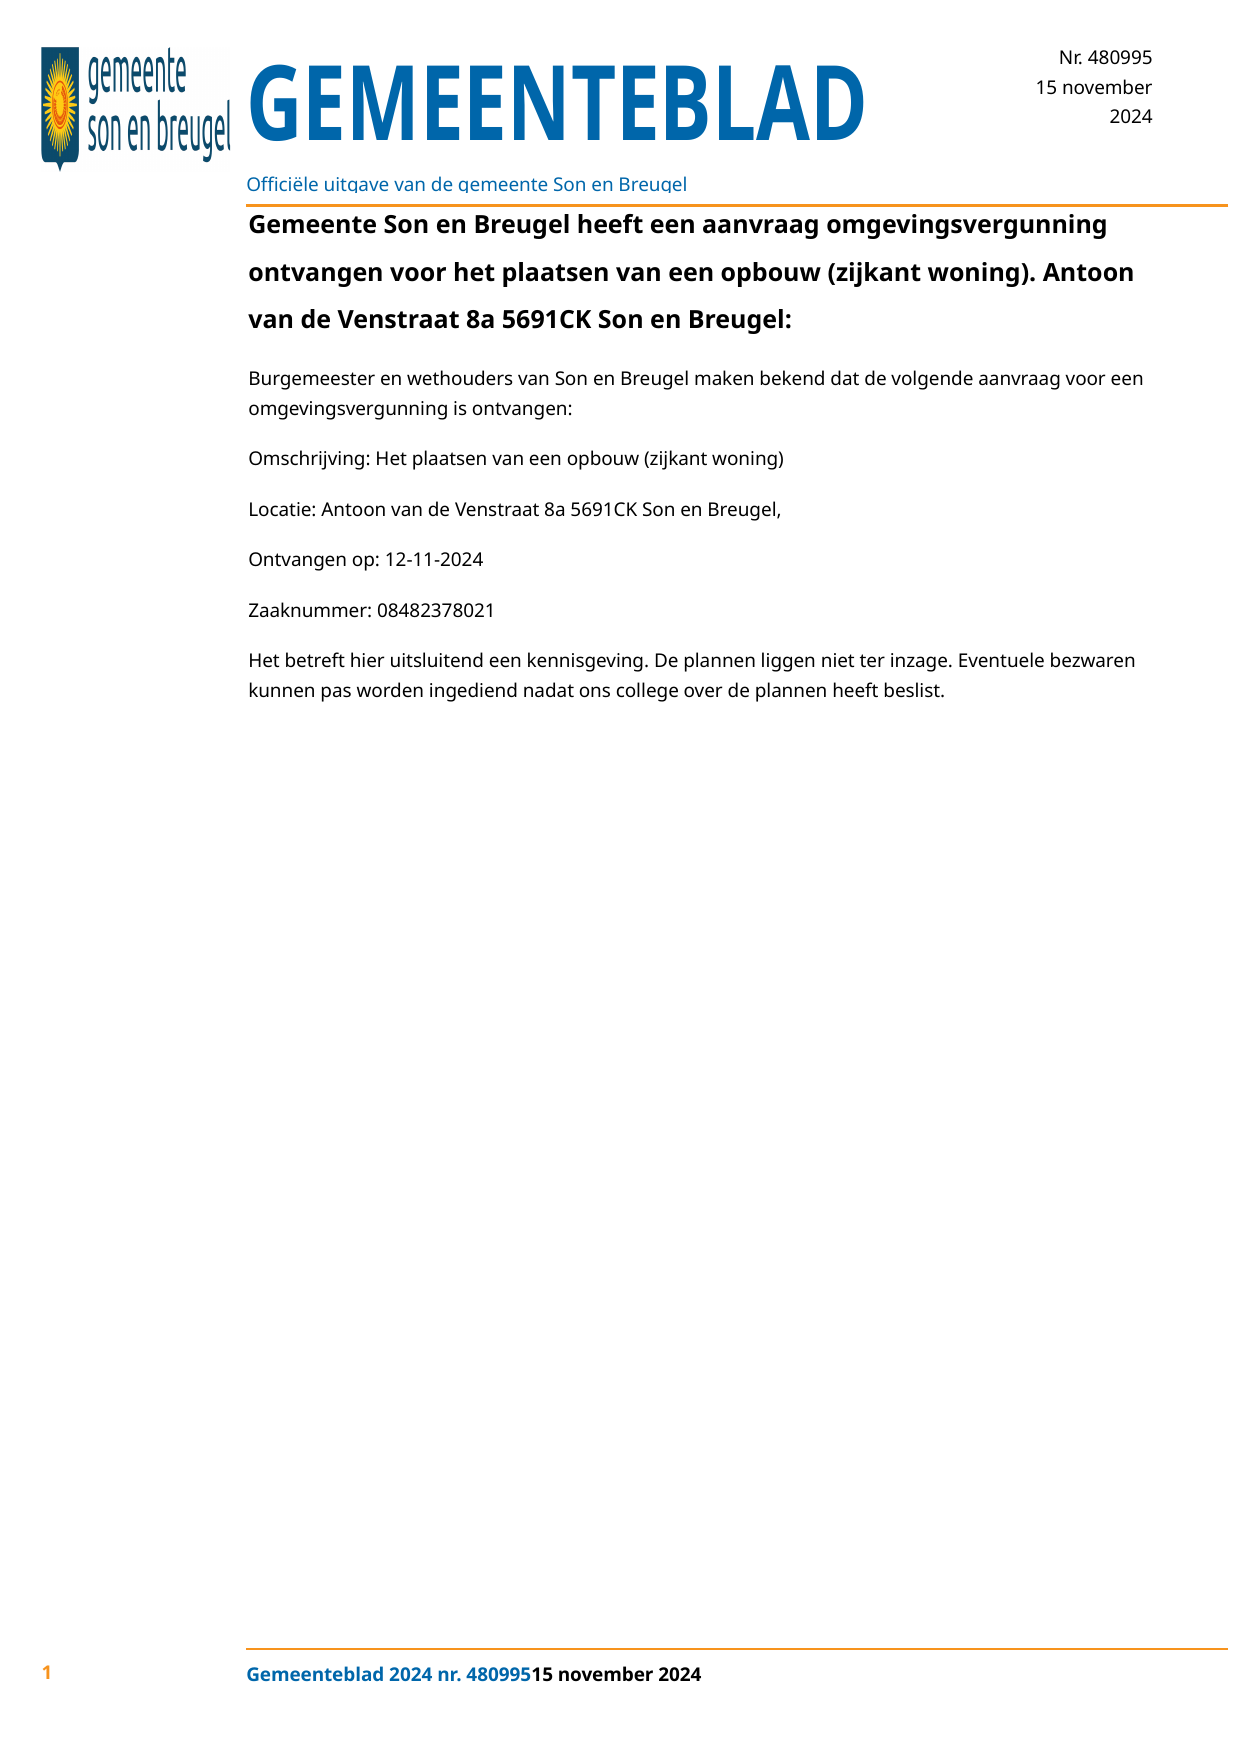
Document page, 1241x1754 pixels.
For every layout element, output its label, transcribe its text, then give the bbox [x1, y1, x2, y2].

text Burgemeester en wethouders van Son en Breugel maken bekend dat de volgende aanvraag voor een omgevingsvergunning is ontvangen: [248, 366, 1152, 421]
text Locatie: Antoon van de Venstraat 8a 5691CK Son en Breugel, [248, 496, 1152, 522]
text Ontvangen op: 12-11-2024 [248, 546, 1152, 572]
text Omschrijving: Het plaatsen van een opbouw (zijkant woning) [248, 446, 1152, 471]
text Het betreft hier uitsluitend een kennisgeving. De plannen liggen niet ter inzage. Eventuele bezwaren kunnen pas worden ingediend nadat ons college over de plannen heeft beslist. [248, 647, 1152, 702]
text Zaaknummer: 08482378021 [248, 597, 1152, 622]
text Gemeente Son en Breugel heeft een aanvraag omgevingsvergunning ontvangen voor het plaatsen van een opbouw (zijkant woning). Antoon van de Venstraat 8a 5691CK Son en Breugel: [248, 207, 1152, 336]
picture [41, 47, 231, 172]
